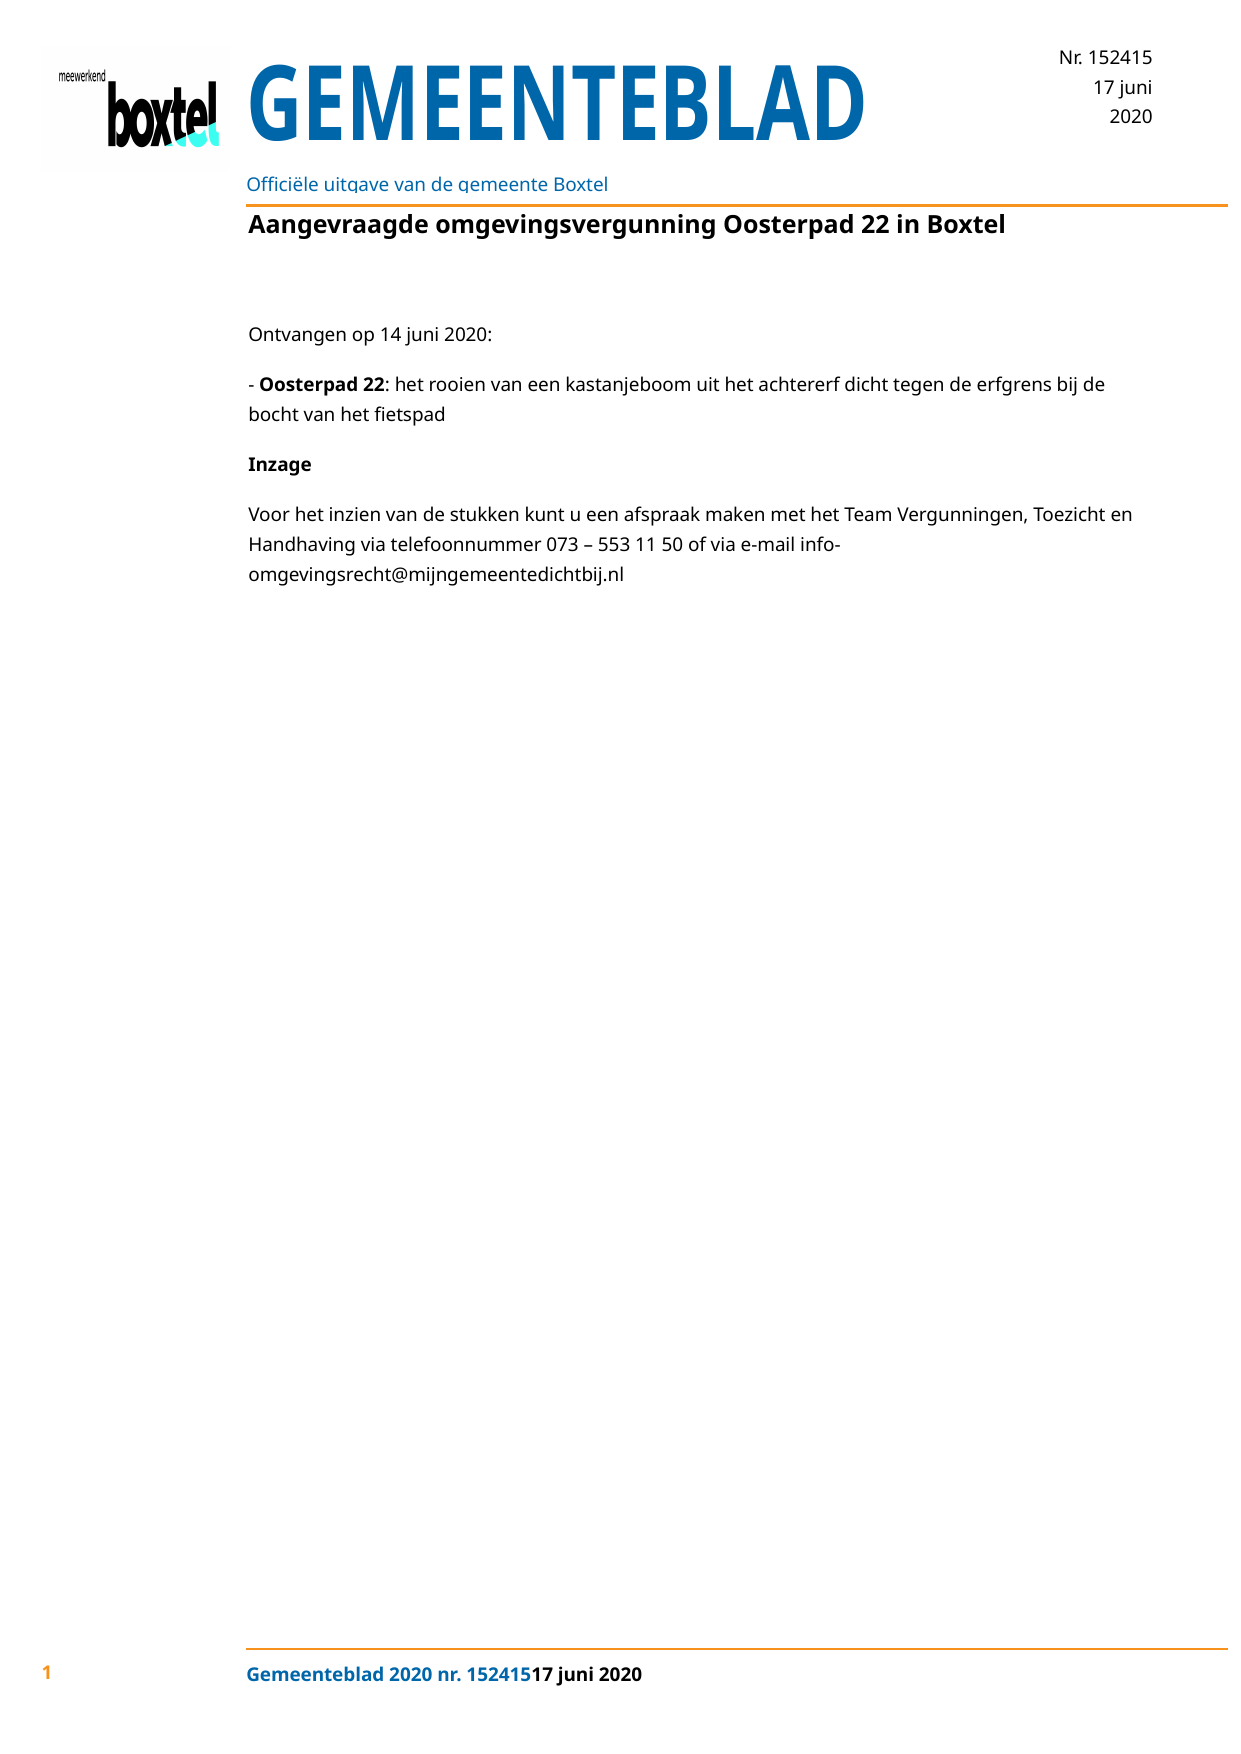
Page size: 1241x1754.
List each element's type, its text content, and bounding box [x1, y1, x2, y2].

text Inzage [248, 451, 1152, 477]
text - Oosterpad 22: het rooien van een kastanjeboom uit het achtererf dicht tegen de erfgrens bij de bocht van het fietspad [248, 371, 1152, 426]
text Aangevraagde omgevingsvergunning Oosterpad 22 in Boxtel [248, 207, 1152, 241]
text Ontvangen op 14 juni 2020: [248, 321, 1152, 346]
text Voor het inzien van de stukken kunt u een afspraak maken met het Team Vergunningen, Toezicht en Handhaving via telefoonnummer 073 – 553 11 50 of via e-mail info-omgevingsrecht@mijngemeentedichtbij.nl [248, 502, 1152, 586]
picture [41, 47, 231, 172]
